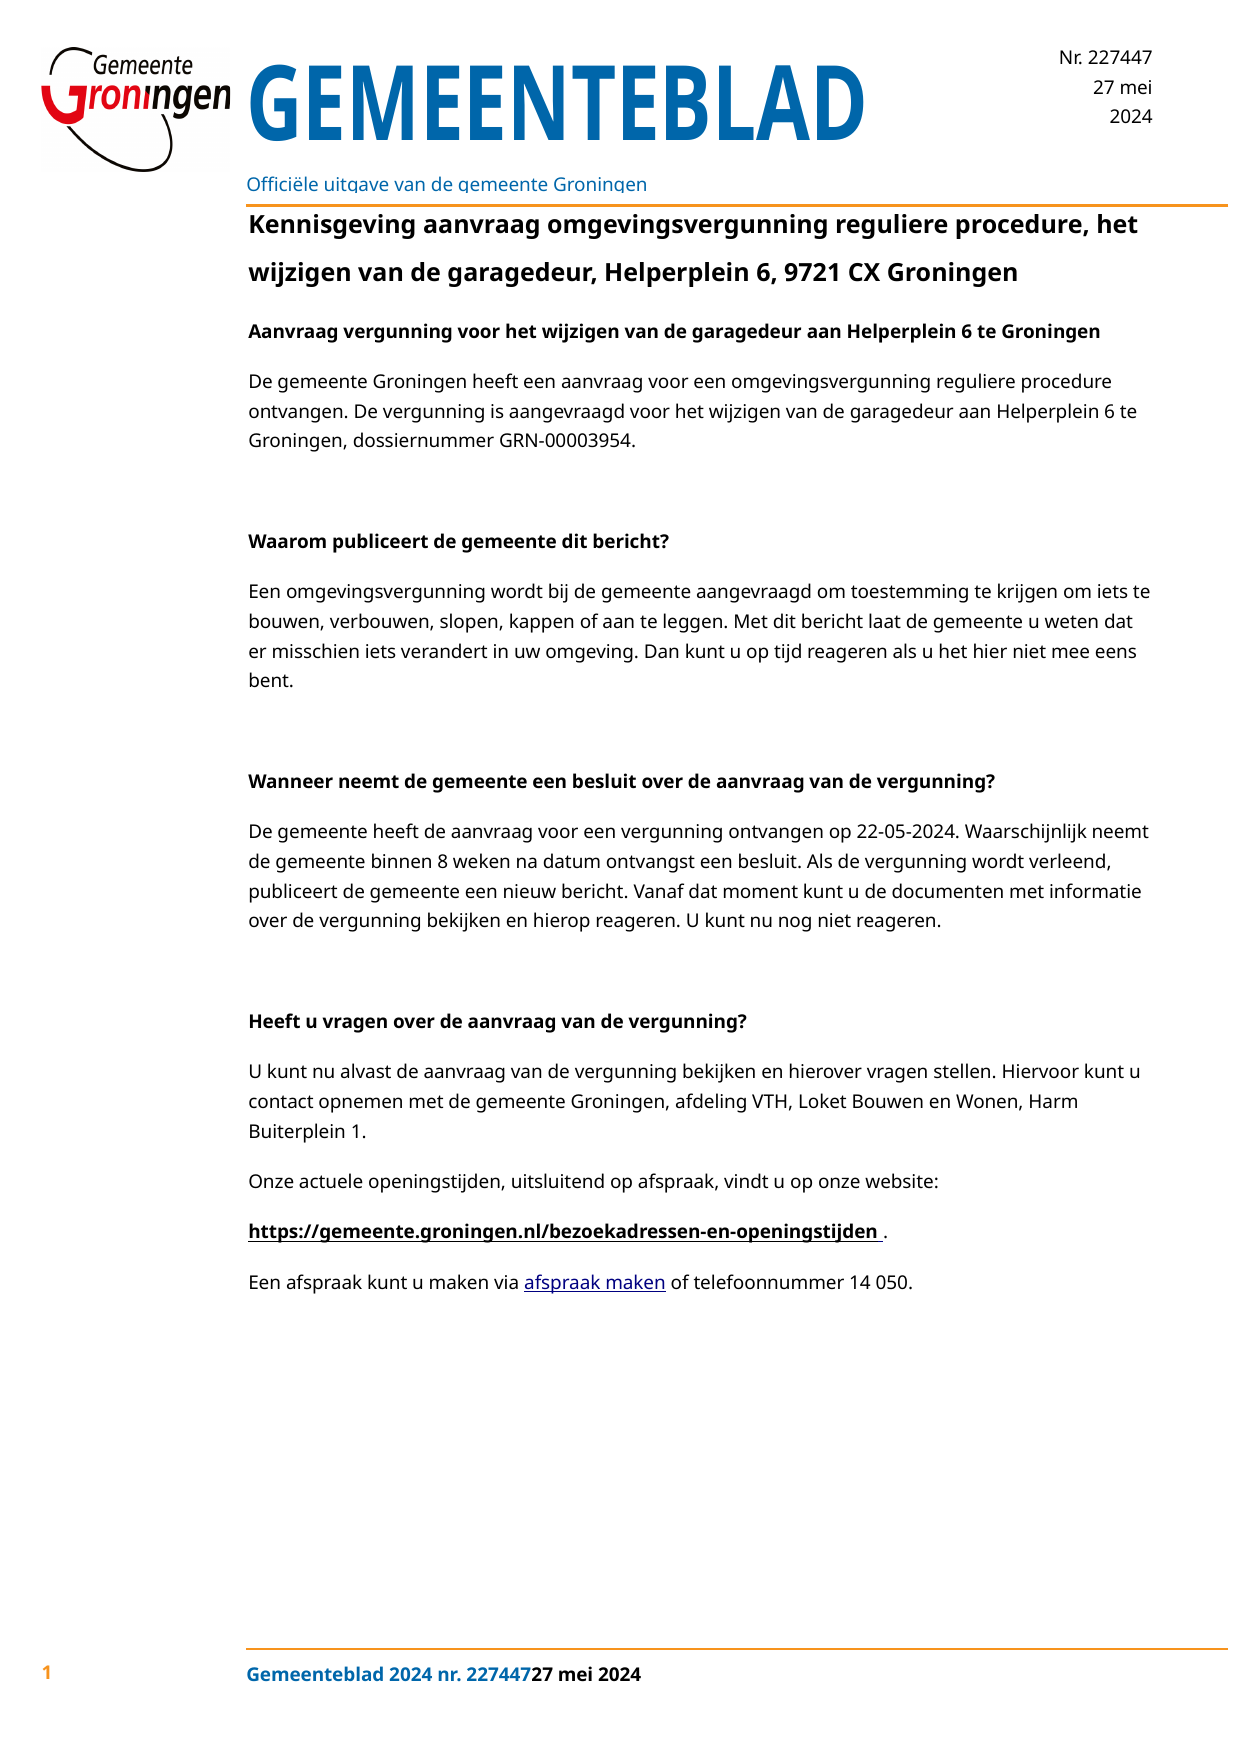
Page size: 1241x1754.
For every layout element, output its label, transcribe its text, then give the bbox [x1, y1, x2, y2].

picture [41, 47, 231, 172]
text De gemeente Groningen heeft een aanvraag voor een omgevingsvergunning reguliere procedure ontvangen. De vergunning is aangevraagd voor het wijzigen van de garagedeur aan Helperplein 6 te Groningen, dossiernummer GRN-00003954. [248, 368, 1152, 453]
text Wanneer neemt de gemeente een besluit over de aanvraag van de vergunning? [248, 768, 1152, 794]
text Een omgevingsvergunning wordt bij de gemeente aangevraagd om toestemming te krijgen om iets te bouwen, verbouwen, slopen, kappen of aan te leggen. Met dit bericht laat de gemeente u weten dat er misschien iets verandert in uw omgeving. Dan kunt u op tijd reageren als u het hier niet mee eens bent. [248, 579, 1152, 693]
text https://gemeente.groningen.nl/bezoekadressen-en-openingstijden . [248, 1219, 1152, 1244]
text U kunt nu alvast de aanvraag van de vergunning bekijken en hierover vragen stellen. Hiervoor kunt u contact opnemen met de gemeente Groningen, afdeling VTH, Loket Bouwen en Wonen, Harm Buiterplein 1. [248, 1059, 1152, 1144]
text Heeft u vragen over de aanvraag van de vergunning? [248, 1008, 1152, 1034]
text Waarom publiceert de gemeente dit bericht? [248, 528, 1152, 554]
text Een afspraak kunt u maken via afspraak maken of telefoonnummer 14 050. [248, 1269, 1152, 1295]
text Onze actuele openingstijden, uitsluitend op afspraak, vindt u op onze website: [248, 1168, 1152, 1194]
text Aanvraag vergunning voor het wijzigen van de garagedeur aan Helperplein 6 te Groningen [248, 318, 1152, 344]
text De gemeente heeft de aanvraag voor een vergunning ontvangen op 22-05-2024. Waarschijnlijk neemt de gemeente binnen 8 weken na datum ontvangst een besluit. Als de vergunning wordt verleend, publiceert de gemeente een nieuw bericht. Vanaf dat moment kunt u de documenten met informatie over de vergunning bekijken en hierop reageren. U kunt nu nog niet reageren. [248, 819, 1152, 933]
text Kennisgeving aanvraag omgevingsvergunning reguliere procedure, het wijzigen van de garagedeur, Helperplein 6, 9721 CX Groningen [248, 207, 1152, 288]
